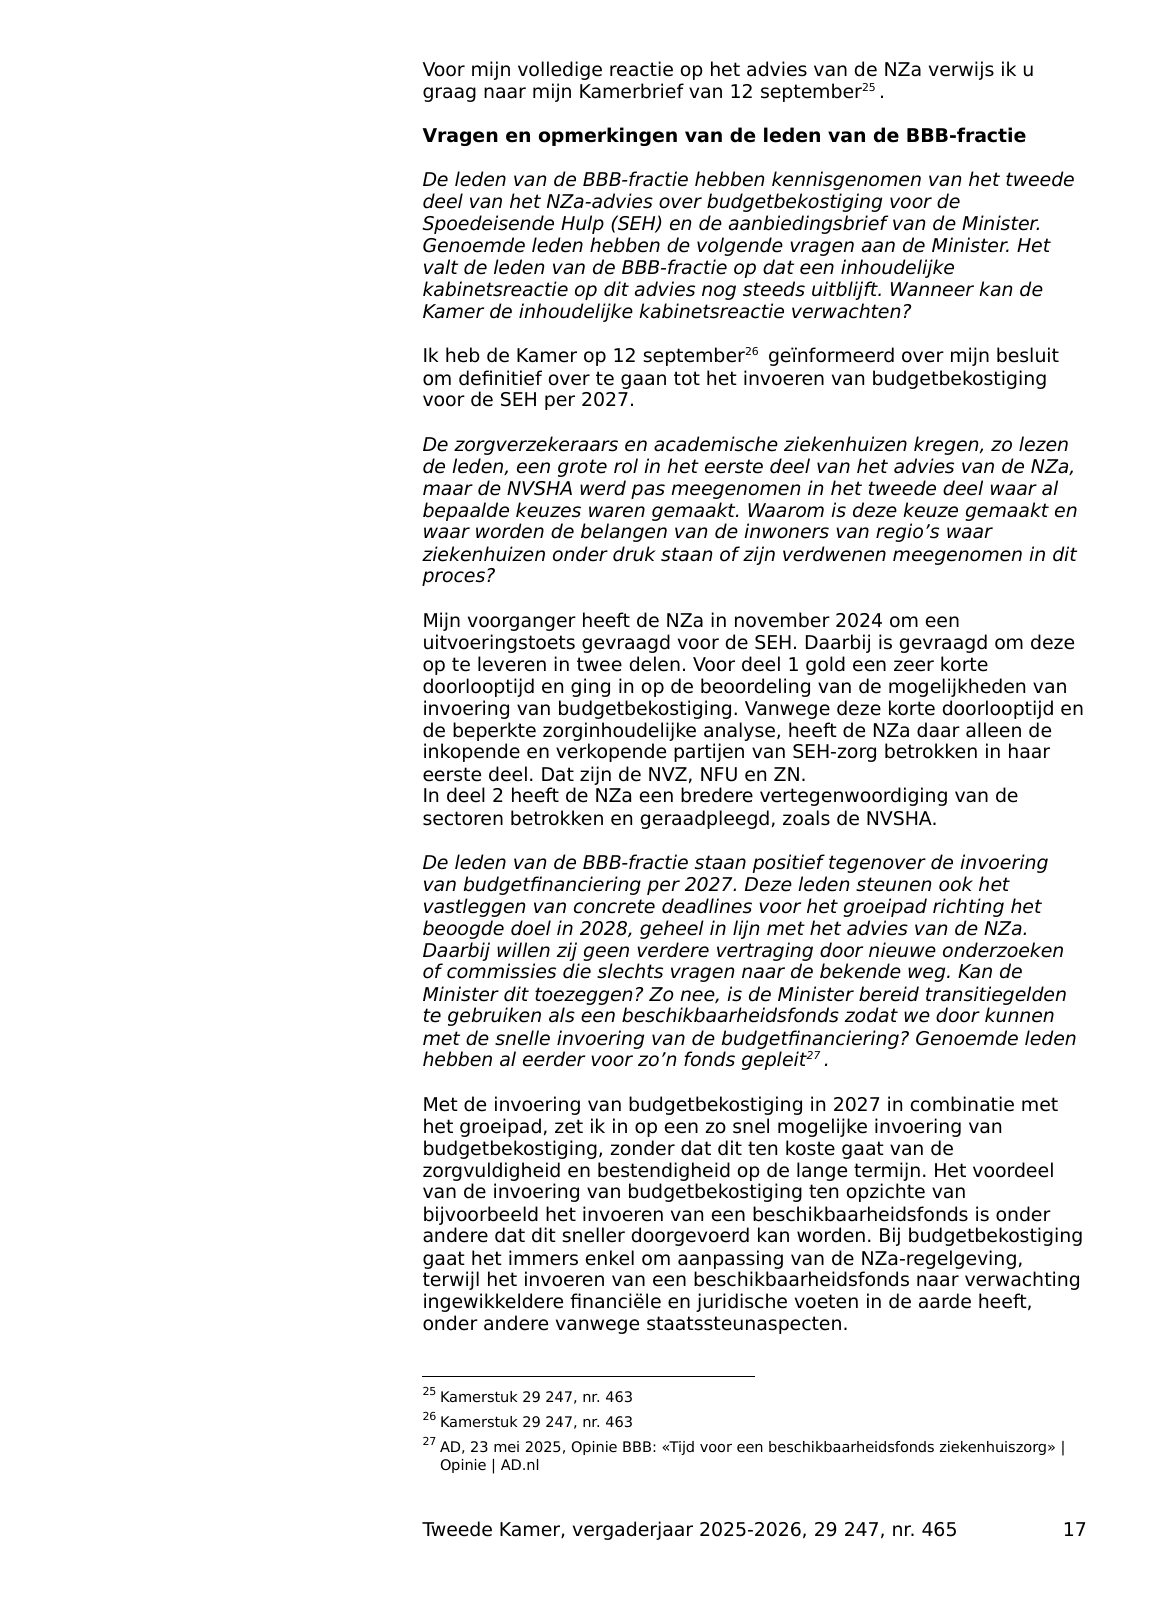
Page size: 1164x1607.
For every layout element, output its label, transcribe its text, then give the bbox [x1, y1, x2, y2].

text Voor mijn volledige reactie op het advies van de NZa verwijs ik u graag naar mijn Kamerbrief van 12 september. [422, 59, 1087, 103]
subtitle Vragen en opmerkingen van de leden van de BBB-fractie [422, 125, 1087, 147]
text De leden van de BBB-fractie staan positief tegenover de invoering van budgetfinanciering per 2027. Deze leden steunen ook het vastleggen van concrete deadlines voor het groeipad richting het beoogde doel in 2028, geheel in lijn met het advies van de NZa. Daarbij willen zij geen verdere vertraging door nieuwe onderzoeken of commissies die slechts vragen naar de bekende weg. Kan de Minister dit toezeggen? Zo nee, is de Minister bereid transitiegelden te gebruiken als een beschikbaarheidsfonds zodat we door kunnen met de snelle invoering van de budgetfinanciering? Genoemde leden hebben al eerder voor zo’n fonds gepleit. [422, 852, 1087, 1071]
text Mijn voorganger heeft de NZa in november 2024 om een uitvoeringstoets gevraagd voor de SEH. Daarbij is gevraagd om deze op te leveren in twee delen. Voor deel 1 gold een zeer korte doorlooptijd en ging in op de beoordeling van de mogelijkheden van invoering van budgetbekostiging. Vanwege deze korte doorlooptijd en de beperkte zorginhoudelijke analyse, heeft de NZa daar alleen de inkopende en verkopende partijen van SEH-zorg betrokken in haar eerste deel. Dat zijn de NVZ, NFU en ZN. [422, 609, 1087, 785]
text Met de invoering van budgetbekostiging in 2027 in combinatie met het groeipad, zet ik in op een zo snel mogelijke invoering van budgetbekostiging, zonder dat dit ten koste gaat van de zorgvuldigheid en bestendigheid op de lange termijn. Het voordeel van de invoering van budgetbekostiging ten opzichte van bijvoorbeeld het invoeren van een beschikbaarheidsfonds is onder andere dat dit sneller doorgevoerd kan worden. Bij budgetbekostiging gaat het immers enkel om aanpassing van de NZa-regelgeving, terwijl het invoeren van een beschikbaarheidsfonds naar verwachting ingewikkeldere financiële en juridische voeten in de aarde heeft, onder andere vanwege staatssteunaspecten. [422, 1093, 1087, 1335]
text De leden van de BBB-fractie hebben kennisgenomen van het tweede deel van het NZa-advies over budgetbekostiging voor de Spoedeisende Hulp (SEH) en de aanbiedingsbrief van de Minister. Genoemde leden hebben de volgende vragen aan de Minister. Het valt de leden van de BBB-fractie op dat een inhoudelijke kabinetsreactie op dit advies nog steeds uitblijft. Wanneer kan de Kamer de inhoudelijke kabinetsreactie verwachten? [422, 169, 1087, 323]
text In deel 2 heeft de NZa een bredere vertegenwoordiging van de sectoren betrokken en geraadpleegd, zoals de NVSHA. [422, 785, 1087, 829]
text Kamerstuk 29 247, nr. 463 [422, 1410, 1087, 1432]
text Ik heb de Kamer op 12 september geïnformeerd over mijn besluit om definitief over te gaan tot het invoeren van budgetbekostiging voor de SEH per 2027. [422, 345, 1087, 411]
text De zorgverzekeraars en academische ziekenhuizen kregen, zo lezen de leden, een grote rol in het eerste deel van het advies van de NZa, maar de NVSHA werd pas meegenomen in het tweede deel waar al bepaalde keuzes waren gemaakt. Waarom is deze keuze gemaakt en waar worden de belangen van de inwoners van regio’s waar ziekenhuizen onder druk staan of zijn verdwenen meegenomen in dit proces? [422, 433, 1087, 587]
text Kamerstuk 29 247, nr. 463 [422, 1385, 1087, 1407]
text AD, 23 mei 2025, Opinie BBB: «Tijd voor een beschikbaarheidsfonds ziekenhuiszorg» | Opinie | AD.nl [422, 1435, 1087, 1474]
